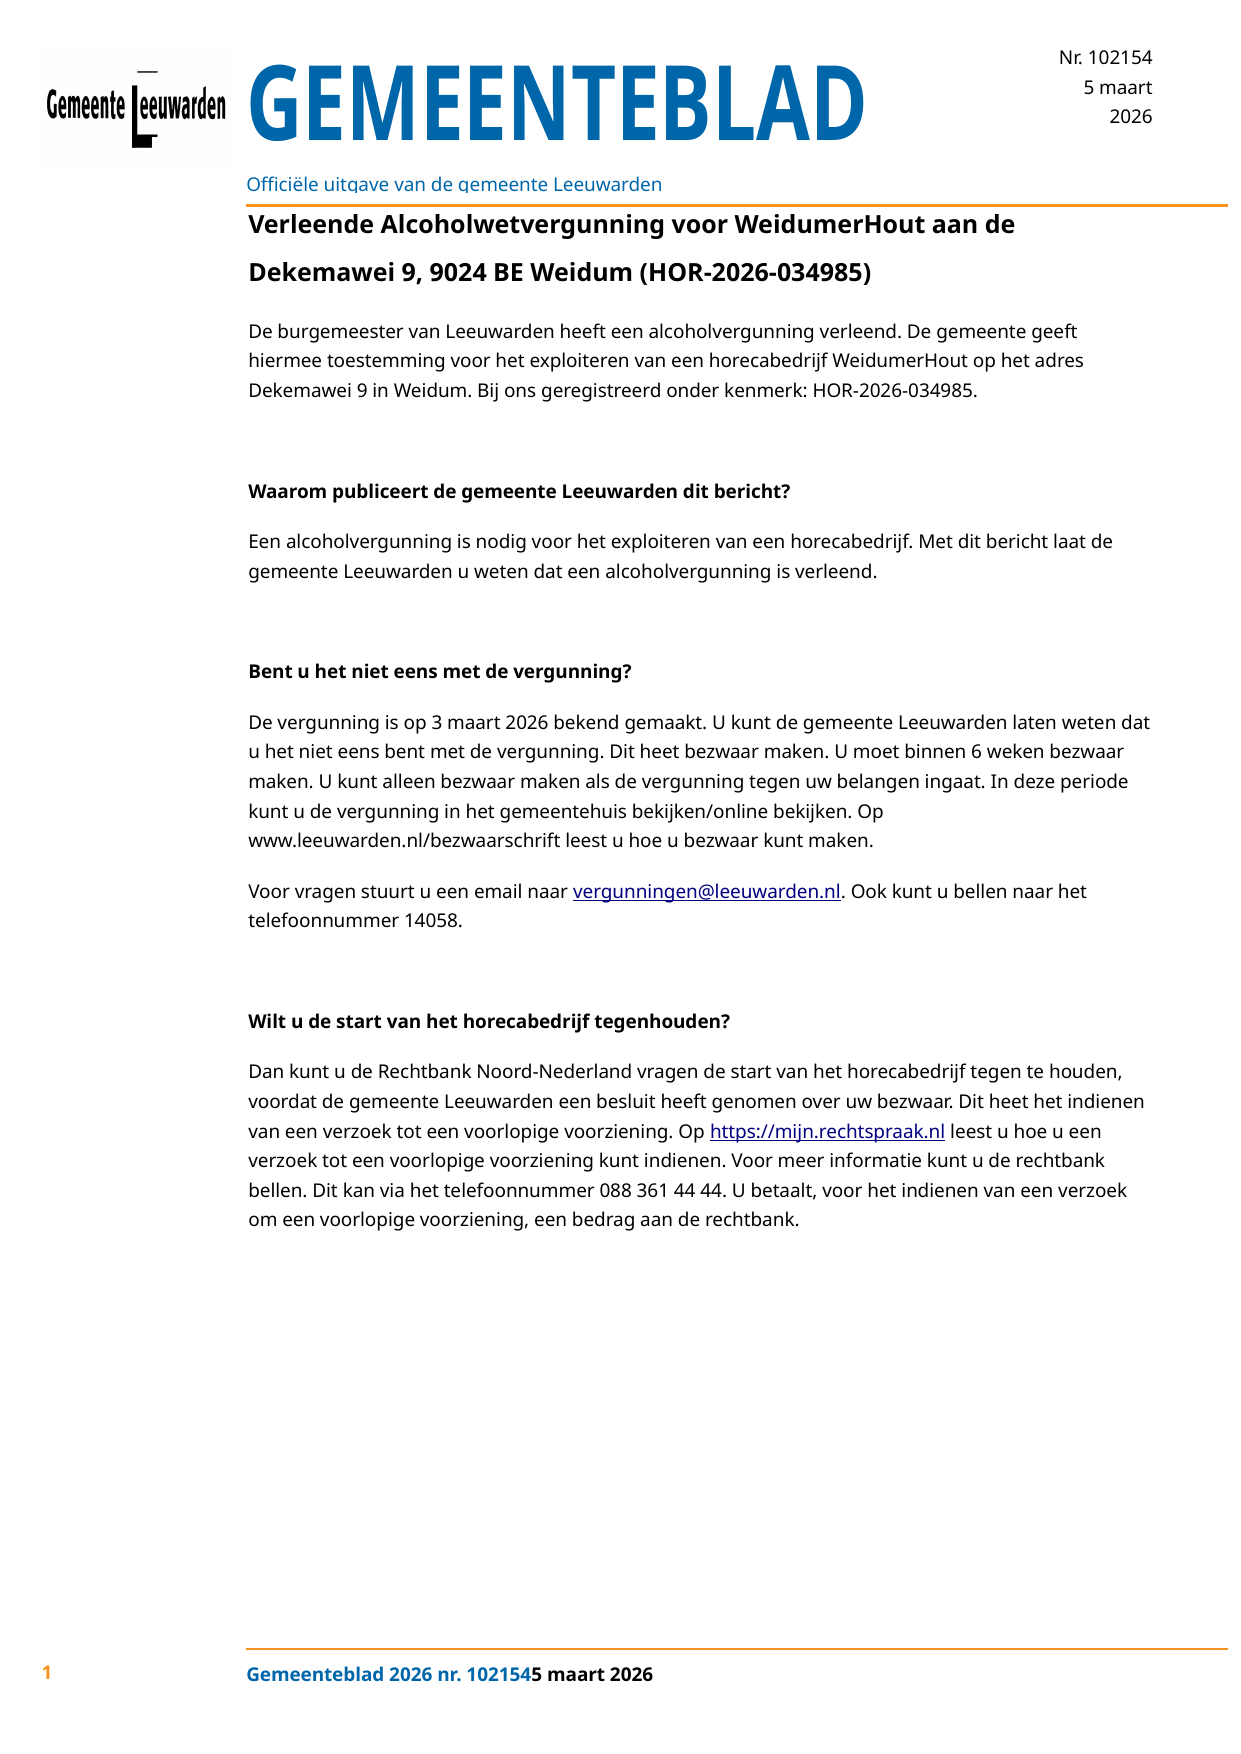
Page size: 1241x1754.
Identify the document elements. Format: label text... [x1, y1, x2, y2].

text Een alcoholvergunning is nodig voor het exploiteren van een horecabedrijf. Met dit bericht laat de gemeente Leeuwarden u weten dat een alcoholvergunning is verleend. [248, 528, 1152, 584]
text Waarom publiceert de gemeente Leeuwarden dit bericht? [248, 478, 1152, 504]
picture [41, 47, 231, 172]
text Dan kunt u de Rechtbank Noord-Nederland vragen de start van het horecabedrijf tegen te houden, voordat de gemeente Leeuwarden een besluit heeft genomen over uw bezwaar. Dit heet het indienen van een verzoek tot een voorlopige voorziening. Op https://mijn.rechtspraak.nl leest u hoe u een verzoek tot een voorlopige voorziening kunt indienen. Voor meer informatie kunt u de rechtbank bellen. Dit kan via het telefoonnummer 088 361 44 44. U betaalt, voor het indienen van een verzoek om een voorlopige voorziening, een bedrag aan de rechtbank. [248, 1059, 1152, 1232]
text Bent u het niet eens met de vergunning? [248, 659, 1152, 684]
text Wilt u de start van het horecabedrijf tegenhouden? [248, 1008, 1152, 1034]
text Verleende Alcoholwetvergunning voor WeidumerHout aan de Dekemawei 9, 9024 BE Weidum (HOR-2026-034985) [248, 207, 1152, 288]
text De burgemeester van Leeuwarden heeft een alcoholvergunning verleend. De gemeente geeft hiermee toestemming voor het exploiteren van een horecabedrijf WeidumerHout op het adres Dekemawei 9 in Weidum. Bij ons geregistreerd onder kenmerk: HOR-2026-034985. [248, 318, 1152, 403]
text De vergunning is op 3 maart 2026 bekend gemaakt. U kunt de gemeente Leeuwarden laten weten dat u het niet eens bent met de vergunning. Dit heet bezwaar maken. U moet binnen 6 weken bezwaar maken. U kunt alleen bezwaar maken als de vergunning tegen uw belangen ingaat. In deze periode kunt u de vergunning in het gemeentehuis bekijken/online bekijken. Op www.leeuwarden.nl/bezwaarschrift leest u hoe u bezwaar kunt maken. [248, 709, 1152, 853]
text Voor vragen stuurt u een email naar vergunningen@leeuwarden.nl. Ook kunt u bellen naar het telefoonnummer 14058. [248, 878, 1152, 933]
